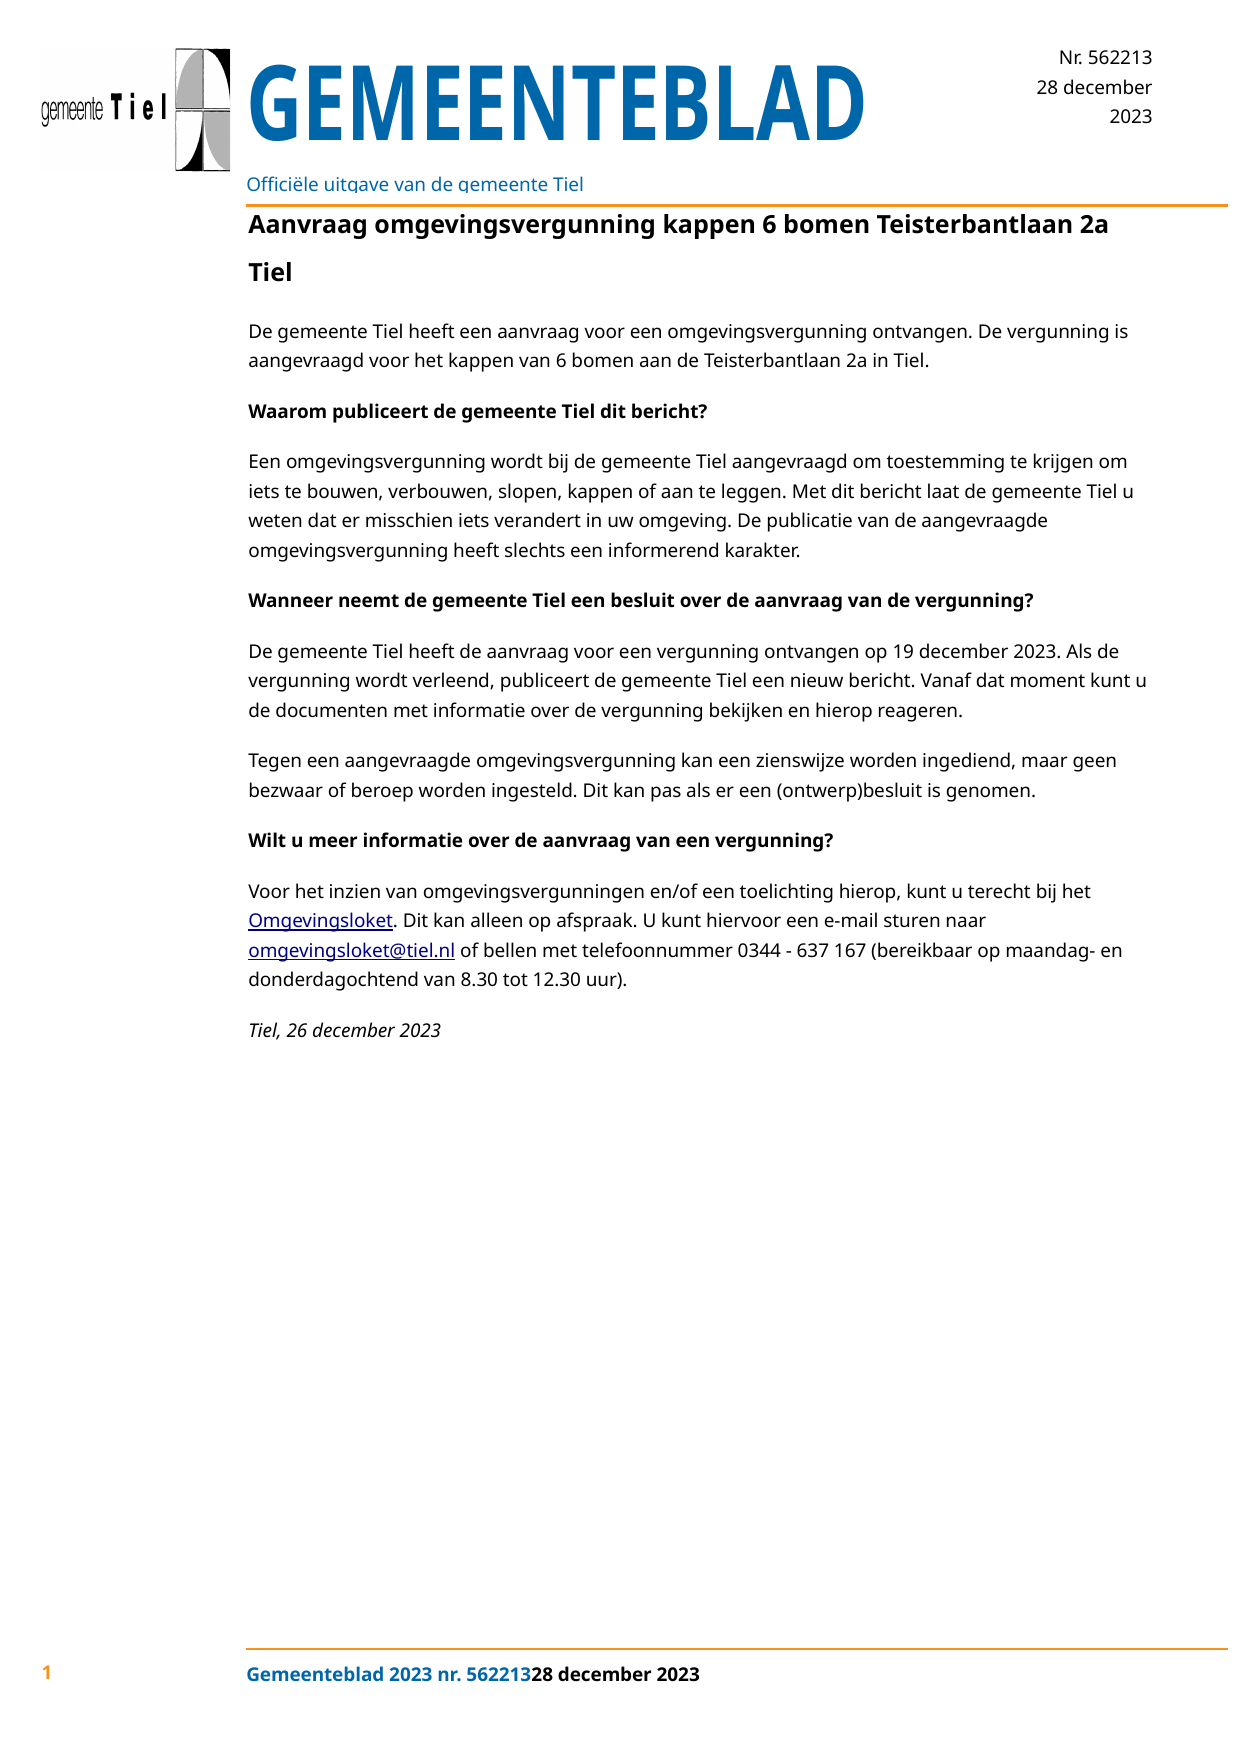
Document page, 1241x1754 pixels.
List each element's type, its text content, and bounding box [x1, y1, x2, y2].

text Waarom publiceert de gemeente Tiel dit bericht? [248, 398, 1152, 424]
text De gemeente Tiel heeft een aanvraag voor een omgevingsvergunning ontvangen. De vergunning is aangevraagd voor het kappen van 6 bomen aan de Teisterbantlaan 2a in Tiel. [248, 318, 1152, 373]
text Aanvraag omgevingsvergunning kappen 6 bomen Teisterbantlaan 2a Tiel [248, 207, 1152, 288]
text Wilt u meer informatie over de aanvraag van een vergunning? [248, 827, 1152, 853]
text Tegen een aangevraagde omgevingsvergunning kan een zienswijze worden ingediend, maar geen bezwaar of beroep worden ingesteld. Dit kan pas als er een (ontwerp)besluit is genomen. [248, 747, 1152, 803]
text Voor het inzien van omgevingsvergunningen en/of een toelichting hierop, kunt u terecht bij het Omgevingsloket. Dit kan alleen op afspraak. U kunt hiervoor een e-mail sturen naar omgevingsloket@tiel.nl of bellen met telefoonnummer 0344 - 637 167 (bereikbaar op maandag- en donderdagochtend van 8.30 tot 12.30 uur). [248, 878, 1152, 992]
text Tiel, 26 december 2023 [248, 1017, 1152, 1043]
text Een omgevingsvergunning wordt bij de gemeente Tiel aangevraagd om toestemming te krijgen om iets te bouwen, verbouwen, slopen, kappen of aan te leggen. Met dit bericht laat de gemeente Tiel u weten dat er misschien iets verandert in uw omgeving. De publicatie van de aangevraagde omgevingsvergunning heeft slechts een informerend karakter. [248, 448, 1152, 563]
text Wanneer neemt de gemeente Tiel een besluit over de aanvraag van de vergunning? [248, 587, 1152, 613]
text De gemeente Tiel heeft de aanvraag voor een vergunning ontvangen op 19 december 2023. Als de vergunning wordt verleend, publiceert de gemeente Tiel een nieuw bericht. Vanaf dat moment kunt u de documenten met informatie over de vergunning bekijken en hierop reageren. [248, 638, 1152, 723]
picture [41, 47, 231, 172]
